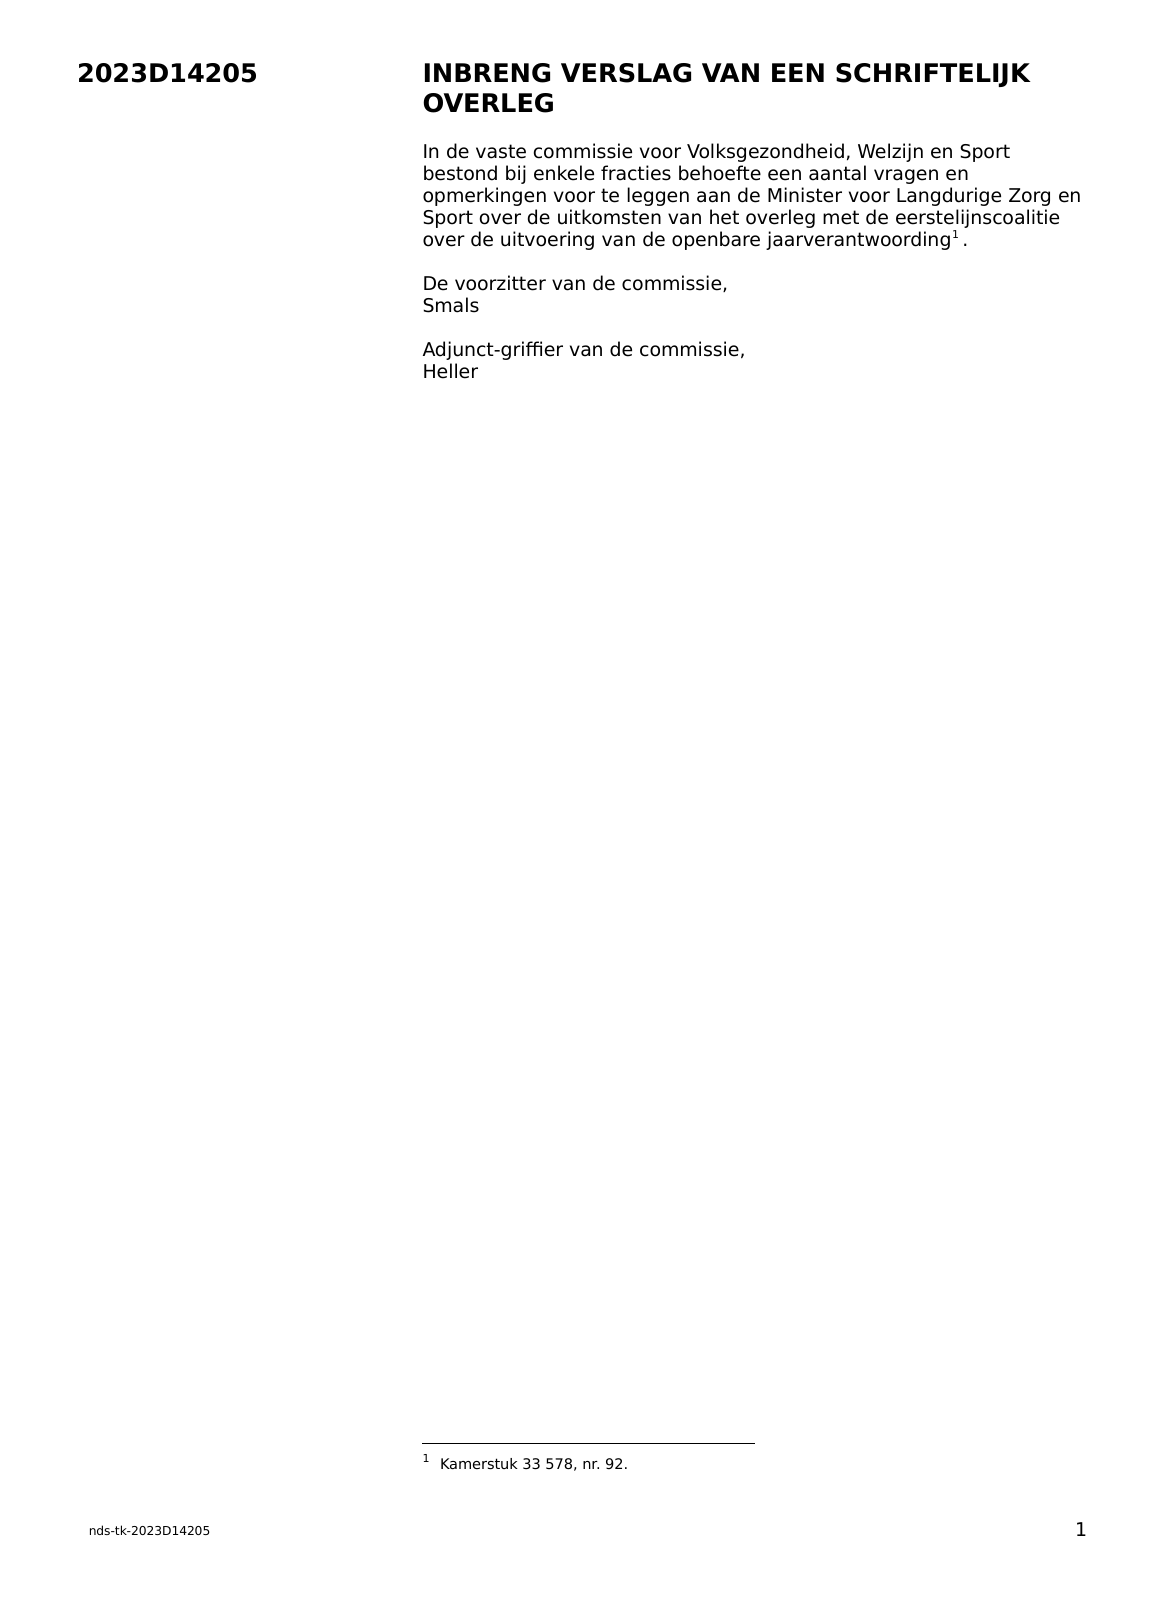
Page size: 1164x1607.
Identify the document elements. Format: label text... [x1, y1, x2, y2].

text nds-tk-2023D14205 [88, 1524, 323, 1538]
text In de vaste commissie voor Volksgezondheid, Welzijn en Sport bestond bij enkele fracties behoefte een aantal vragen en opmerkingen voor te leggen aan de Minister voor Langdurige Zorg en Sport over de uitkomsten van het overleg met de eerstelijnscoalitie over de uitvoering van de openbare jaarverantwoording. [422, 141, 1087, 251]
text Heller [422, 361, 1087, 383]
text De voorzitter van de commissie, [422, 273, 1087, 295]
text Kamerstuk 33 578, nr. 92. [422, 1452, 1087, 1474]
text Adjunct-griffier van de commissie, [422, 339, 1087, 361]
text Smals [422, 295, 1087, 317]
text 2023D14205 INBRENG VERSLAG VAN EEN SCHRIFTELIJK OVERLEG [77, 59, 1087, 118]
